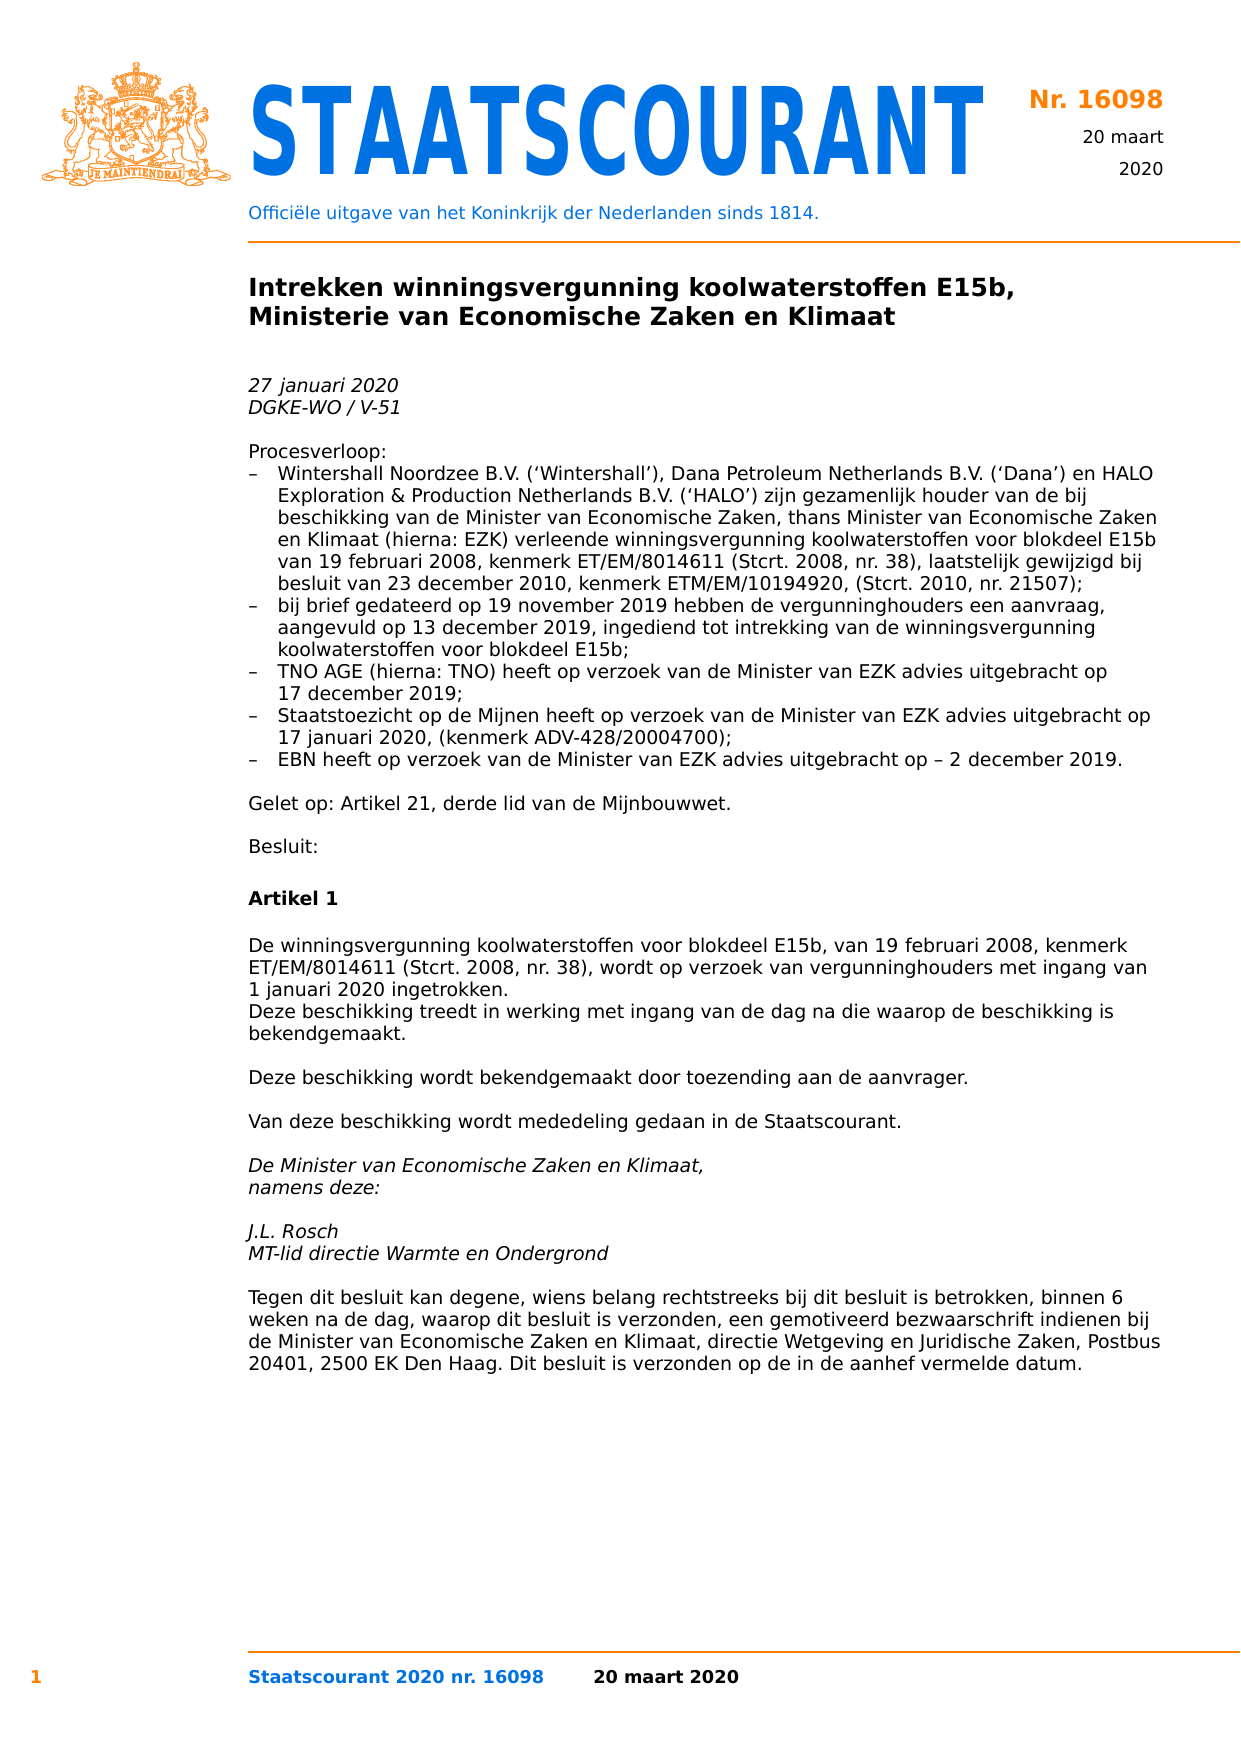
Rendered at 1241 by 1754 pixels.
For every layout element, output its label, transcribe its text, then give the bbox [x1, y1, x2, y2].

text Gelet op: Artikel 21, derde lid van de Mijnbouwwet. [248, 792, 1163, 814]
table_header STAATSCOURANT [248, 62, 998, 203]
text Procesverloop: [248, 441, 1163, 463]
table_cell Officiële uitgave van het Koninkrijk der Nederlanden sinds 1814. [248, 203, 1240, 241]
text – bij brief gedateerd op 19 november 2019 hebben de vergunninghouders een aanvraag, aangevuld op 13 december 2019, ingediend tot intrekking van de winningsvergunning koolwaterstoffen voor blokdeel E15b; [248, 595, 1163, 661]
text 27 januari 2020 [248, 375, 1163, 397]
text DGKE-WO / V-51 [248, 397, 1163, 419]
text Deze beschikking treedt in werking met ingang van de dag na die waarop de beschikking is bekendgemaakt. [248, 1001, 1163, 1045]
text Van deze beschikking wordt mededeling gedaan in de Staatscourant. [248, 1111, 1163, 1133]
table_cell 20 maart [998, 121, 1240, 153]
table_header Nr. 16098 [998, 62, 1240, 121]
text Tegen dit besluit kan degene, wiens belang rechtstreeks bij dit besluit is betrokken, binnen 6 weken na de dag, waarop dit besluit is verzonden, een gemotiveerd bezwaarschrift indienen bij de Minister van Economische Zaken en Klimaat, directie Wetgeving en Juridische Zaken, Postbus 20401, 2500 EK Den Haag. Dit besluit is verzonden op de in de aanhef vermelde datum. [248, 1287, 1163, 1374]
text Besluit: [248, 836, 1163, 858]
picture [41, 62, 231, 186]
subtitle Intrekken winningsvergunning koolwaterstoffen E15b, Ministerie van Economische Zaken en Klimaat [248, 273, 1163, 331]
text – Staatstoezicht op de Mijnen heeft op verzoek van de Minister van EZK advies uitgebracht op 17 januari 2020, (kenmerk ADV-428/20004700); [248, 705, 1163, 749]
table_header [25, 62, 248, 241]
text – TNO AGE (hierna: TNO) heeft op verzoek van de Minister van EZK advies uitgebracht op 17 december 2019; [248, 661, 1163, 705]
subtitle Artikel 1 [248, 888, 1163, 910]
text De winningsvergunning koolwaterstoffen voor blokdeel E15b, van 19 februari 2008, kenmerk ET/EM/8014611 (Stcrt. 2008, nr. 38), wordt op verzoek van vergunninghouders met ingang van 1 januari 2020 ingetrokken. [248, 935, 1163, 1001]
text – Wintershall Noordzee B.V. (‘Wintershall’), Dana Petroleum Netherlands B.V. (‘Dana’) en HALO Exploration & Production Netherlands B.V. (‘HALO’) zijn gezamenlijk houder van de bij beschikking van de Minister van Economische Zaken, thans Minister van Economische Zaken en Klimaat (hierna: EZK) verleende winningsvergunning koolwaterstoffen voor blokdeel E15b van 19 februari 2008, kenmerk ET/EM/8014611 (Stcrt. 2008, nr. 38), laatstelijk gewijzigd bij besluit van 23 december 2010, kenmerk ETM/EM/10194920, (Stcrt. 2010, nr. 21507); [248, 463, 1163, 595]
text – EBN heeft op verzoek van de Minister van EZK advies uitgebracht op – 2 december 2019. [248, 749, 1163, 771]
table_cell 2020 [998, 153, 1240, 203]
text De Minister van Economische Zaken en Klimaat, namens deze: J.L. Rosch MT-lid directie Warmte en Ondergrond [248, 1155, 1163, 1265]
text Deze beschikking wordt bekendgemaakt door toezending aan de aanvrager. [248, 1067, 1163, 1089]
